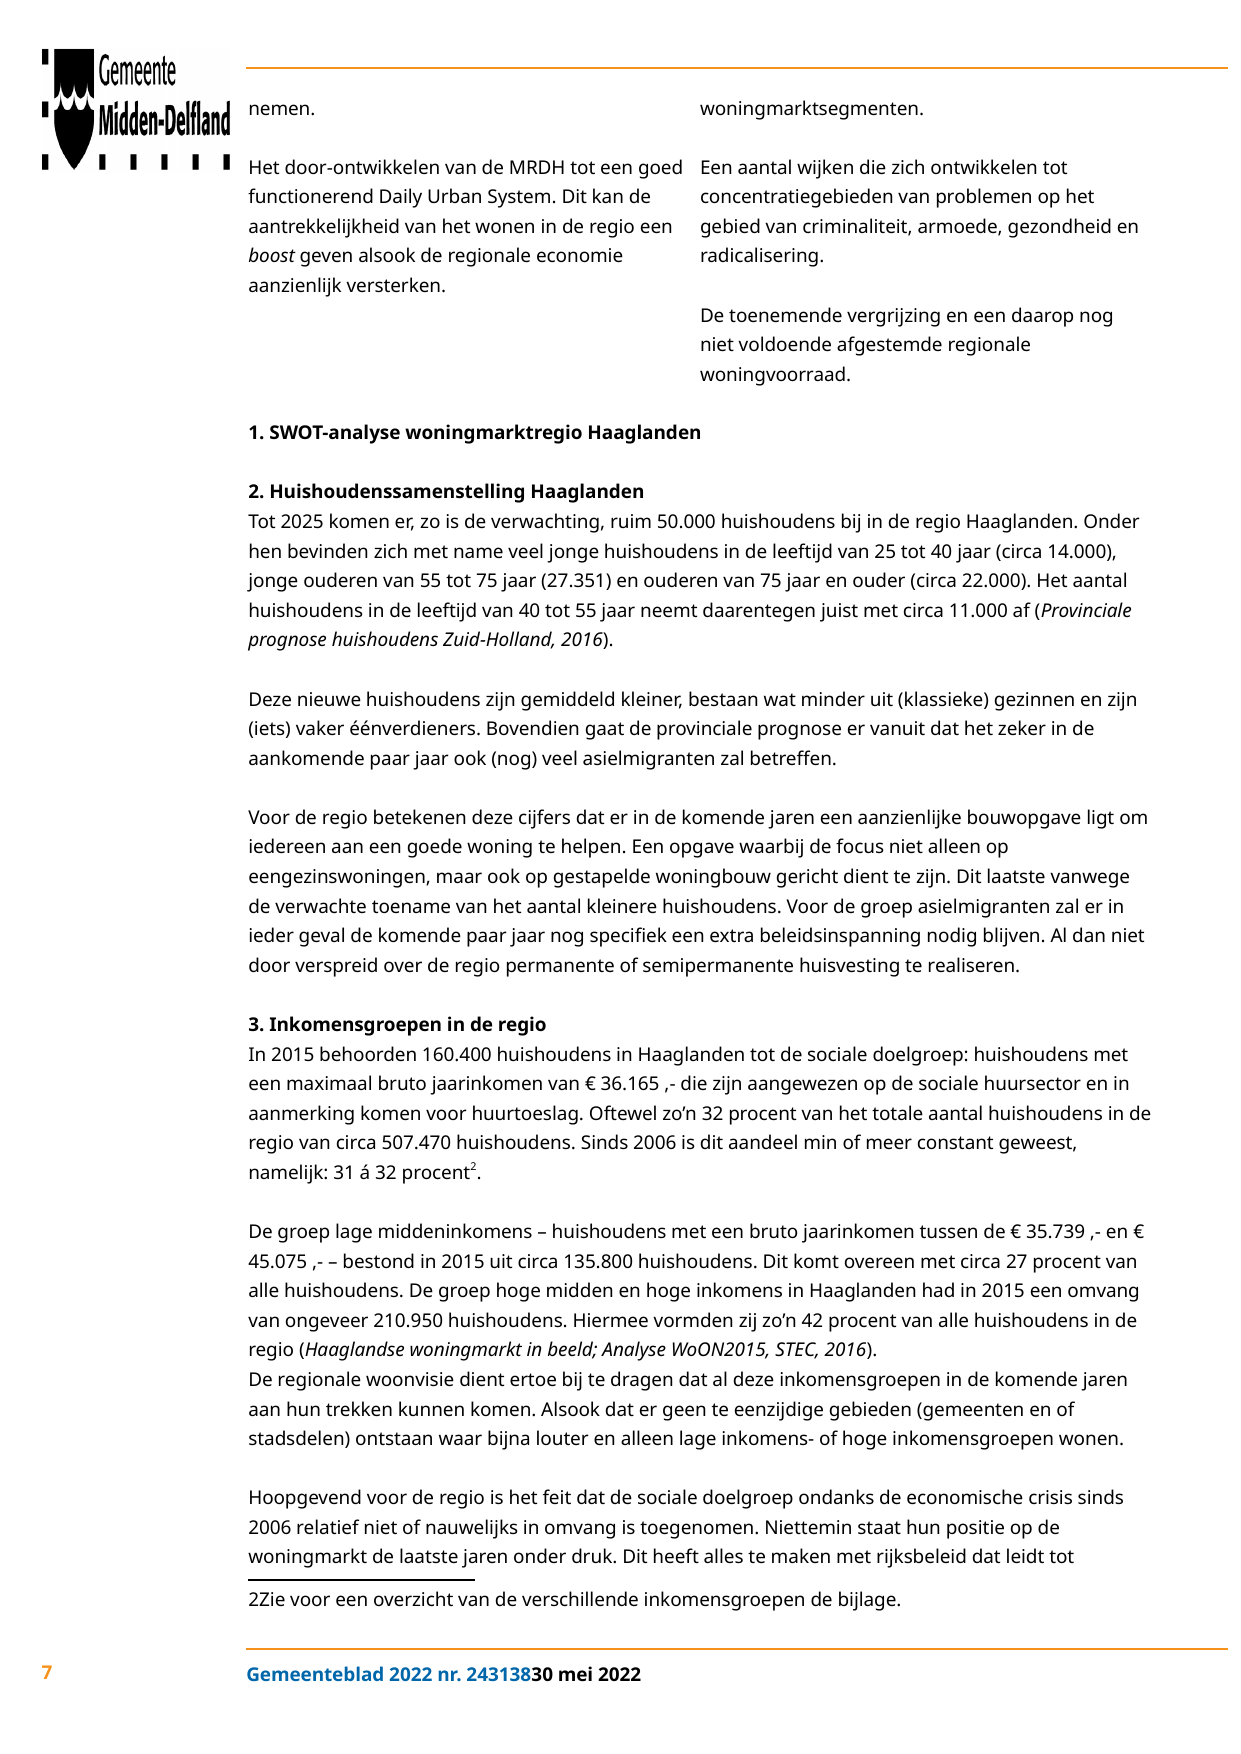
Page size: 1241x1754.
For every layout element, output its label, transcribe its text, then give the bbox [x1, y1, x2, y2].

text Tot 2025 komen er, zo is de verwachting, ruim 50.000 huishoudens bij in de regio Haaglanden. Onder hen bevinden zich met name veel jonge huishoudens in de leeftijd van 25 tot 40 jaar (circa 14.000), jonge ouderen van 55 tot 75 jaar (27.351) en ouderen van 75 jaar en ouder (circa 22.000). Het aantal huishoudens in de leeftijd van 40 tot 55 jaar neemt daarentegen juist met circa 11.000 af (Provinciale prognose huishoudens Zuid-Holland, 2016). [248, 508, 1152, 652]
text Voor de regio betekenen deze cijfers dat er in de komende jaren een aanzienlijke bouwopgave ligt om iedereen aan een goede woning te helpen. Een opgave waarbij de focus niet alleen op eengezinswoningen, maar ook op gestapelde woningbouw gericht dient te zijn. Dit laatste vanwege de verwachte toename van het aantal kleinere huishoudens. Voor de groep asielmigranten zal er in ieder geval de komende paar jaar nog specifiek een extra beleidsinspanning nodig blijven. Al dan niet door verspreid over de regio permanente of semipermanente huisvesting te realiseren. [248, 804, 1152, 978]
text 3. Inkomensgroepen in de regio [248, 1011, 1152, 1037]
text 2. Huishoudenssamenstelling Haaglanden [248, 479, 1152, 504]
text 1. SWOT-analyse woningmarktregio Haaglanden [248, 419, 1152, 445]
picture [41, 47, 231, 172]
text Deze nieuwe huishoudens zijn gemiddeld kleiner, bestaan wat minder uit (klassieke) gezinnen en zijn (iets) vaker éénverdieners. Bovendien gaat de provinciale prognose er vanuit dat het zeker in de aankomende paar jaar ook (nog) veel asielmigranten zal betreffen. [248, 686, 1152, 771]
text Zie voor een overzicht van de verschillende inkomensgroepen de bijlage. [248, 1586, 1152, 1612]
text De regionale woonvisie dient ertoe bij te dragen dat al deze inkomensgroepen in de komende jaren aan hun trekken kunnen komen. Alsook dat er geen te eenzijdige gebieden (gemeenten en of stadsdelen) ontstaan waar bijna louter en alleen lage inkomens- of hoge inkomensgroepen wonen. [248, 1366, 1152, 1451]
text De groep lage middeninkomens – huishoudens met een bruto jaarinkomen tussen de € 35.739 ,- en € 45.075 ,- – bestond in 2015 uit circa 135.800 huishoudens. Dit komt overeen met circa 27 procent van alle huishoudens. De groep hoge midden en hoge inkomens in Haaglanden had in 2015 een omvang van ongeveer 210.950 huishoudens. Hiermee vormden zij zo’n 42 procent van alle huishoudens in de regio (Haaglandse woningmarkt in beeld; Analyse WoON2015, STEC, 2016). [248, 1218, 1152, 1362]
text In 2015 behoorden 160.400 huishoudens in Haaglanden tot de sociale doelgroep: huishoudens met een maximaal bruto jaarinkomen van € 36.165 ,- die zijn aangewezen op de sociale huursector en in aanmerking komen voor huurtoeslag. Oftewel zo’n 32 procent van het totale aantal huishoudens in de regio van circa 507.470 huishoudens. Sinds 2006 is dit aandeel min of meer constant geweest, namelijk: 31 á 32 procent. [248, 1041, 1152, 1185]
text Hoopgevend voor de regio is het feit dat de sociale doelgroep ondanks de economische crisis sinds 2006 relatief niet of nauwelijks in omvang is toegenomen. Niettemin staat hun positie op de woningmarkt de laatste jaren onder druk. Dit heeft alles te maken met rijksbeleid dat leidt tot [248, 1484, 1152, 1569]
table_cell woningmarktsegmenten. Een aantal wijken die zich ontwikkelen tot concentratiegebieden van problemen op het gebied van criminaliteit, armoede, gezondheid en radicalisering. De toenemende vergrijzing en een daarop nog niet voldoende afgestemde regionale woningvoorraad. [700, 95, 1152, 387]
table_cell nemen. Het door-ontwikkelen van de MRDH tot een goed functionerend Daily Urban System. Dit kan de aantrekkelijkheid van het wonen in de regio een boost geven alsook de regionale economie aanzienlijk versterken. [248, 95, 700, 387]
